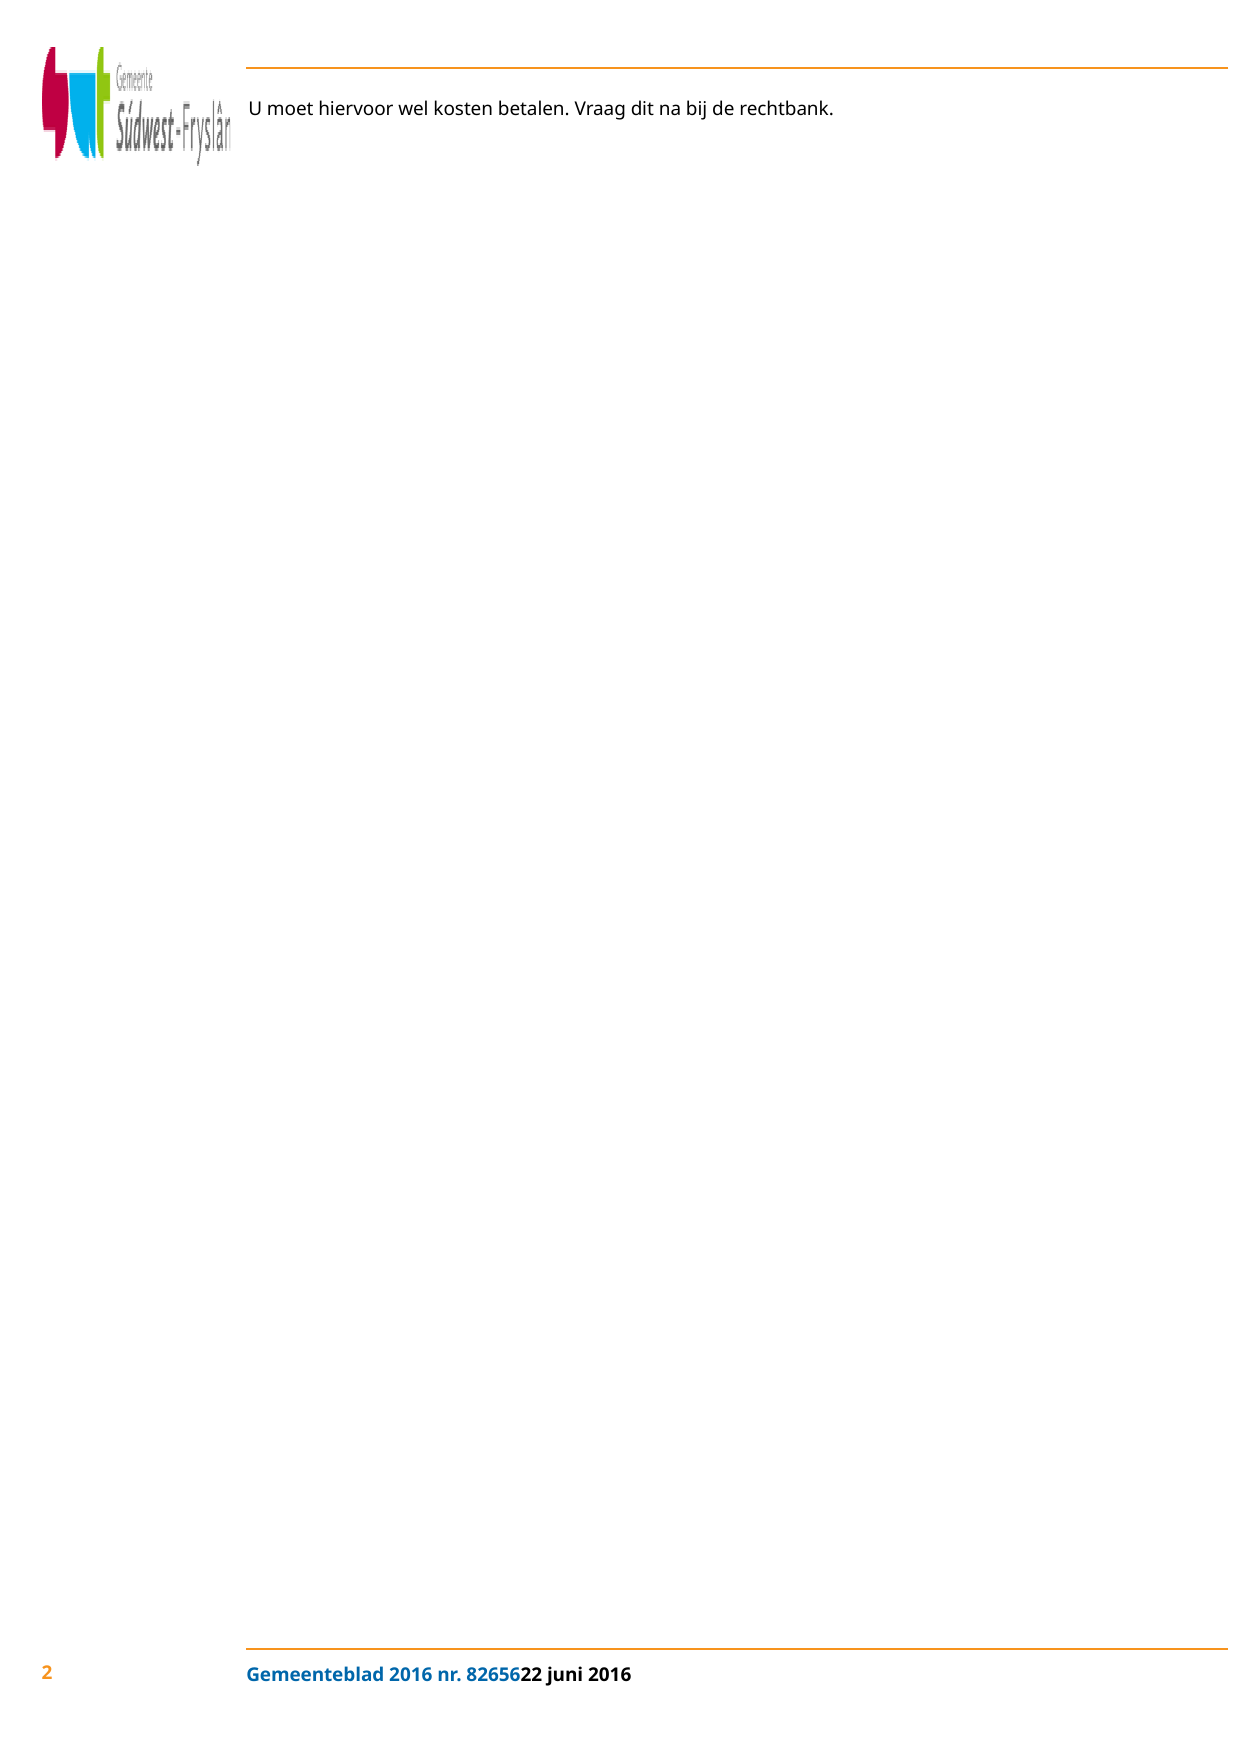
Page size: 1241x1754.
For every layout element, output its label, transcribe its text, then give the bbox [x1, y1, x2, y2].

text U moet hiervoor wel kosten betalen. Vraag dit na bij de rechtbank. [248, 95, 1152, 121]
picture [41, 47, 231, 172]
